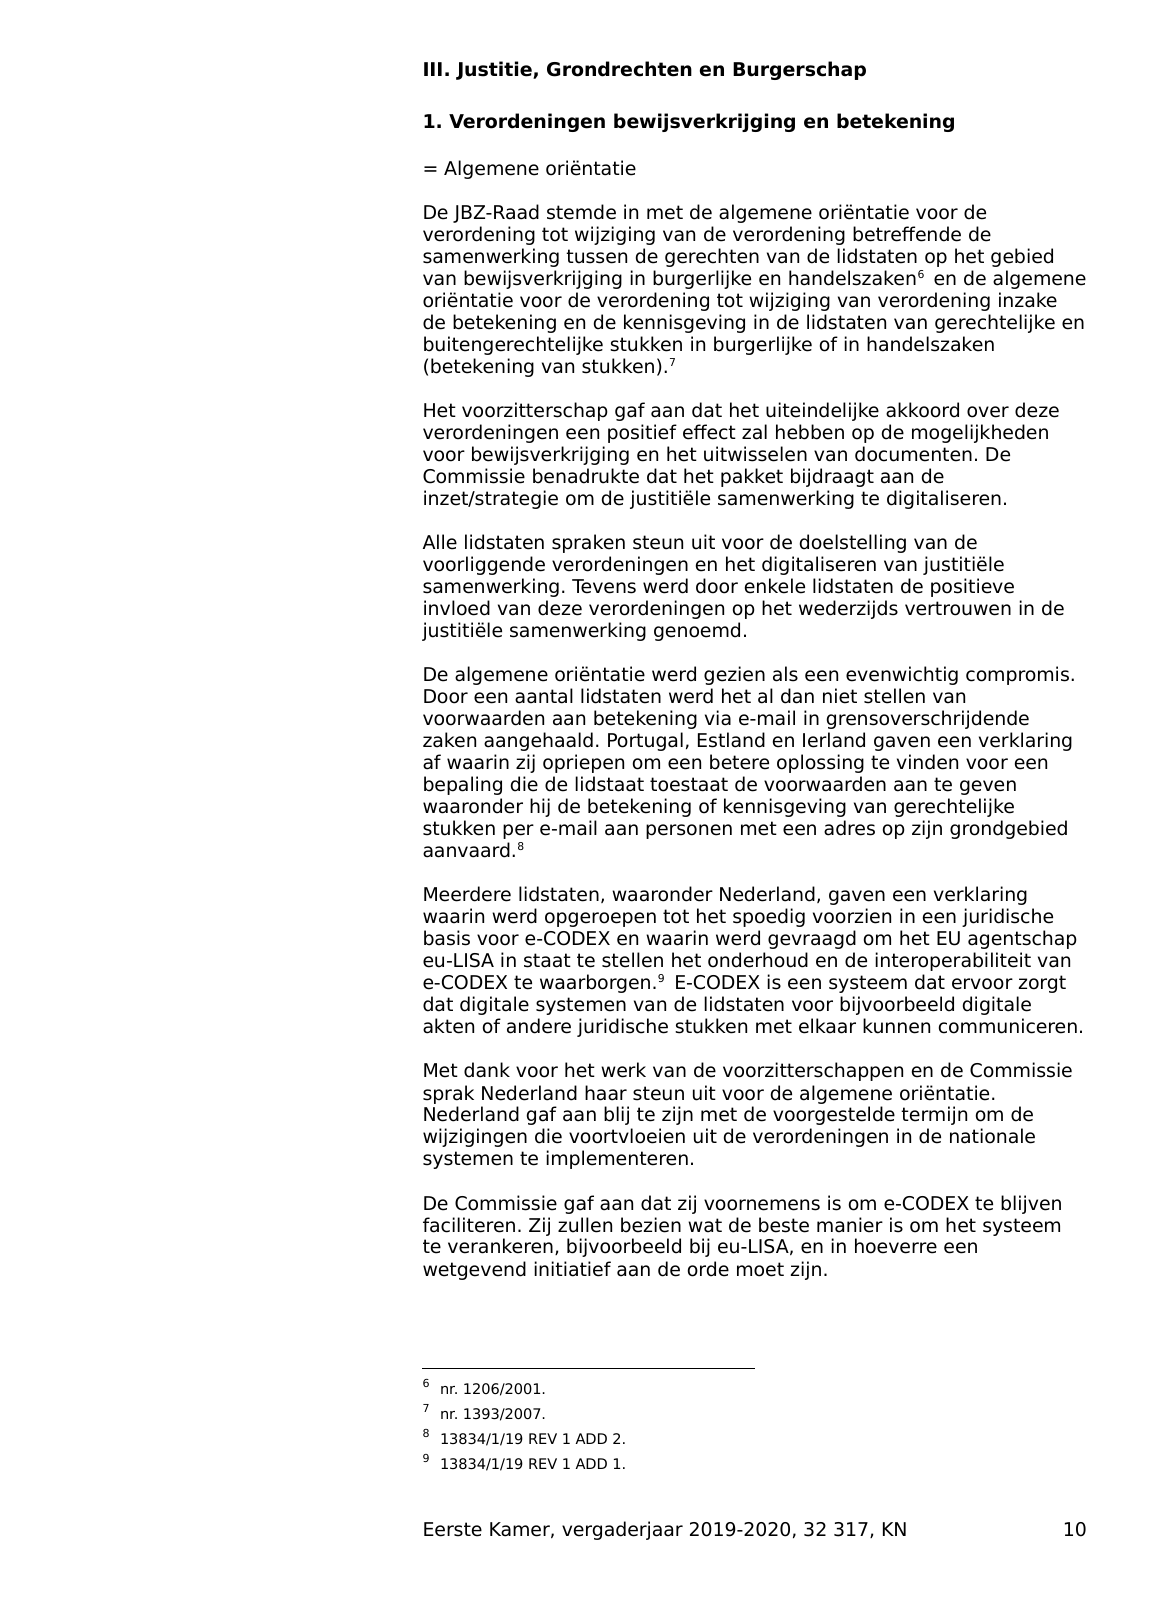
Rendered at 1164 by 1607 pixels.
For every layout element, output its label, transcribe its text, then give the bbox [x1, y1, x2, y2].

text De algemene oriëntatie werd gezien als een evenwichtig compromis. Door een aantal lidstaten werd het al dan niet stellen van voorwaarden aan betekening via e-mail in grensoverschrijdende zaken aangehaald. Portugal, Estland en Ierland gaven een verklaring af waarin zij opriepen om een betere oplossing te vinden voor een bepaling die de lidstaat toestaat de voorwaarden aan te geven waaronder hij de betekening of kennisgeving van gerechtelijke stukken per e-mail aan personen met een adres op zijn grondgebied aanvaard. [422, 664, 1087, 862]
text 13834/1/19 REV 1 ADD 1. [422, 1452, 1087, 1474]
text = Algemene oriëntatie [422, 158, 1087, 180]
text nr. 1393/2007. [422, 1402, 1087, 1424]
text Met dank voor het werk van de voorzitterschappen en de Commissie sprak Nederland haar steun uit voor de algemene oriëntatie. Nederland gaf aan blij te zijn met de voorgestelde termijn om de wijzigingen die voortvloeien uit de verordeningen in de nationale systemen te implementeren. [422, 1060, 1087, 1170]
text nr. 1206/2001. [422, 1377, 1087, 1399]
text Meerdere lidstaten, waaronder Nederland, gaven een verklaring waarin werd opgeroepen tot het spoedig voorzien in een juridische basis voor e-CODEX en waarin werd gevraagd om het EU agentschap eu-LISA in staat te stellen het onderhoud en de interoperabiliteit van e-CODEX te waarborgen. E-CODEX is een systeem dat ervoor zorgt dat digitale systemen van de lidstaten voor bijvoorbeeld digitale akten of andere juridische stukken met elkaar kunnen communiceren. [422, 884, 1087, 1038]
subtitle 1. Verordeningen bewijsverkrijging en betekening [422, 111, 1087, 133]
text verordening tot wijziging van de verordening betreffende de samenwerking tussen de gerechten van de lidstaten op het gebied van bewijsverkrijging in burgerlijke en handelszaken en de algemene oriëntatie voor de verordening tot wijziging van verordening inzake de betekening en de kennisgeving in de lidstaten van gerechtelijke en buitengerechtelijke stukken in burgerlijke of in handelszaken (betekening van stukken). [422, 224, 1087, 378]
text Het voorzitterschap gaf aan dat het uiteindelijke akkoord over deze verordeningen een positief effect zal hebben op de mogelijkheden voor bewijsverkrijging en het uitwisselen van documenten. De Commissie benadrukte dat het pakket bijdraagt aan de inzet/strategie om de justitiële samenwerking te digitaliseren. [422, 400, 1087, 510]
text Alle lidstaten spraken steun uit voor de doelstelling van de voorliggende verordeningen en het digitaliseren van justitiële samenwerking. Tevens werd door enkele lidstaten de positieve invloed van deze verordeningen op het wederzijds vertrouwen in de justitiële samenwerking genoemd. [422, 532, 1087, 642]
text 13834/1/19 REV 1 ADD 2. [422, 1427, 1087, 1449]
text De Commissie gaf aan dat zij voornemens is om e-CODEX te blijven faciliteren. Zij zullen bezien wat de beste manier is om het systeem te verankeren, bijvoorbeeld bij eu-LISA, en in hoeverre een wetgevend initiatief aan de orde moet zijn. [422, 1192, 1087, 1280]
subtitle III. Justitie, Grondrechten en Burgerschap [422, 59, 1087, 81]
text De JBZ-Raad stemde in met de algemene oriëntatie voor de [422, 202, 1087, 224]
